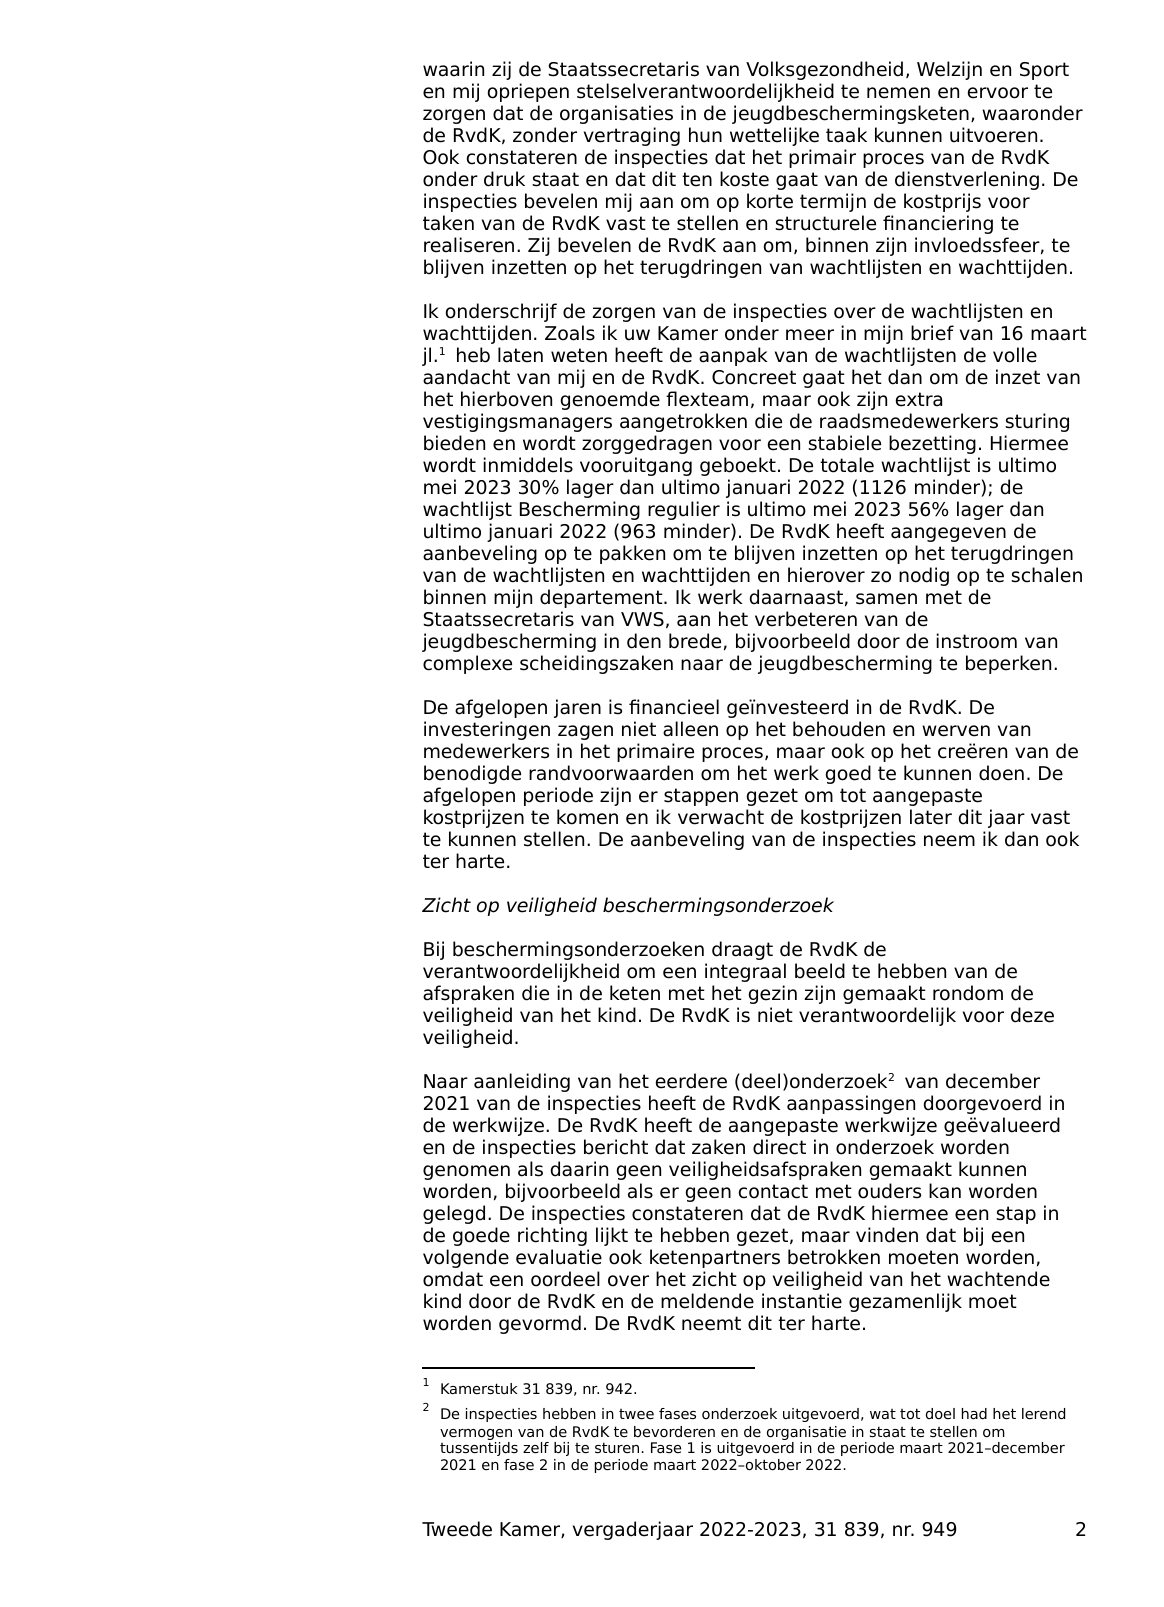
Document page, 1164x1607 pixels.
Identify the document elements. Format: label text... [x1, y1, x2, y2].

text Kamerstuk 31 839, nr. 942. [422, 1377, 1087, 1399]
text Naar aanleiding van het eerdere (deel)onderzoek van december 2021 van de inspecties heeft de RvdK aanpassingen doorgevoerd in de werkwijze. De RvdK heeft de aangepaste werkwijze geëvalueerd en de inspecties bericht dat zaken direct in onderzoek worden genomen als daarin geen veiligheidsafspraken gemaakt kunnen worden, bijvoorbeeld als er geen contact met ouders kan worden gelegd. De inspecties constateren dat de RvdK hiermee een stap in de goede richting lijkt te hebben gezet, maar vinden dat bij een volgende evaluatie ook ketenpartners betrokken moeten worden, omdat een oordeel over het zicht op veiligheid van het wachtende kind door de RvdK en de meldende instantie gezamenlijk moet worden gevormd. De RvdK neemt dit ter harte. [422, 1071, 1087, 1335]
text De inspecties hebben in twee fases onderzoek uitgevoerd, wat tot doel had het lerend vermogen van de RvdK te bevorderen en de organisatie in staat te stellen om tussentijds zelf bij te sturen. Fase 1 is uitgevoerd in de periode maart 2021–december 2021 en fase 2 in de periode maart 2022–oktober 2022. [422, 1402, 1087, 1474]
text De afgelopen jaren is financieel geïnvesteerd in de RvdK. De investeringen zagen niet alleen op het behouden en werven van medewerkers in het primaire proces, maar ook op het creëren van de benodigde randvoorwaarden om het werk goed te kunnen doen. De afgelopen periode zijn er stappen gezet om tot aangepaste kostprijzen te komen en ik verwacht de kostprijzen later dit jaar vast te kunnen stellen. De aanbeveling van de inspecties neem ik dan ook ter harte. [422, 697, 1087, 873]
text waarin zij de Staatssecretaris van Volksgezondheid, Welzijn en Sport en mij opriepen stelselverantwoordelijkheid te nemen en ervoor te zorgen dat de organisaties in de jeugdbeschermingsketen, waaronder de RvdK, zonder vertraging hun wettelijke taak kunnen uitvoeren. [422, 59, 1087, 147]
text Ook constateren de inspecties dat het primair proces van de RvdK onder druk staat en dat dit ten koste gaat van de dienstverlening. De inspecties bevelen mij aan om op korte termijn de kostprijs voor taken van de RvdK vast te stellen en structurele financiering te realiseren. Zij bevelen de RvdK aan om, binnen zijn invloedssfeer, te blijven inzetten op het terugdringen van wachtlijsten en wachttijden. [422, 147, 1087, 279]
text Ik onderschrijf de zorgen van de inspecties over de wachtlijsten en wachttijden. Zoals ik uw Kamer onder meer in mijn brief van 16 maart jl. heb laten weten heeft de aanpak van de wachtlijsten de volle aandacht van mij en de RvdK. Concreet gaat het dan om de inzet van het hierboven genoemde flexteam, maar ook zijn extra vestigingsmanagers aangetrokken die de raadsmedewerkers sturing bieden en wordt zorggedragen voor een stabiele bezetting. Hiermee wordt inmiddels vooruitgang geboekt. De totale wachtlijst is ultimo mei 2023 30% lager dan ultimo januari 2022 (1126 minder); de wachtlijst Bescherming regulier is ultimo mei 2023 56% lager dan ultimo januari 2022 (963 minder). De RvdK heeft aangegeven de aanbeveling op te pakken om te blijven inzetten op het terugdringen van de wachtlijsten en wachttijden en hierover zo nodig op te schalen binnen mijn departement. Ik werk daarnaast, samen met de Staatssecretaris van VWS, aan het verbeteren van de jeugdbescherming in den brede, bijvoorbeeld door de instroom van complexe scheidingszaken naar de jeugdbescherming te beperken. [422, 301, 1087, 675]
text Bij beschermingsonderzoeken draagt de RvdK de verantwoordelijkheid om een integraal beeld te hebben van de afspraken die in de keten met het gezin zijn gemaakt rondom de veiligheid van het kind. De RvdK is niet verantwoordelijk voor deze veiligheid. [422, 939, 1087, 1049]
subtitle Zicht op veiligheid beschermingsonderzoek [422, 895, 1087, 917]
